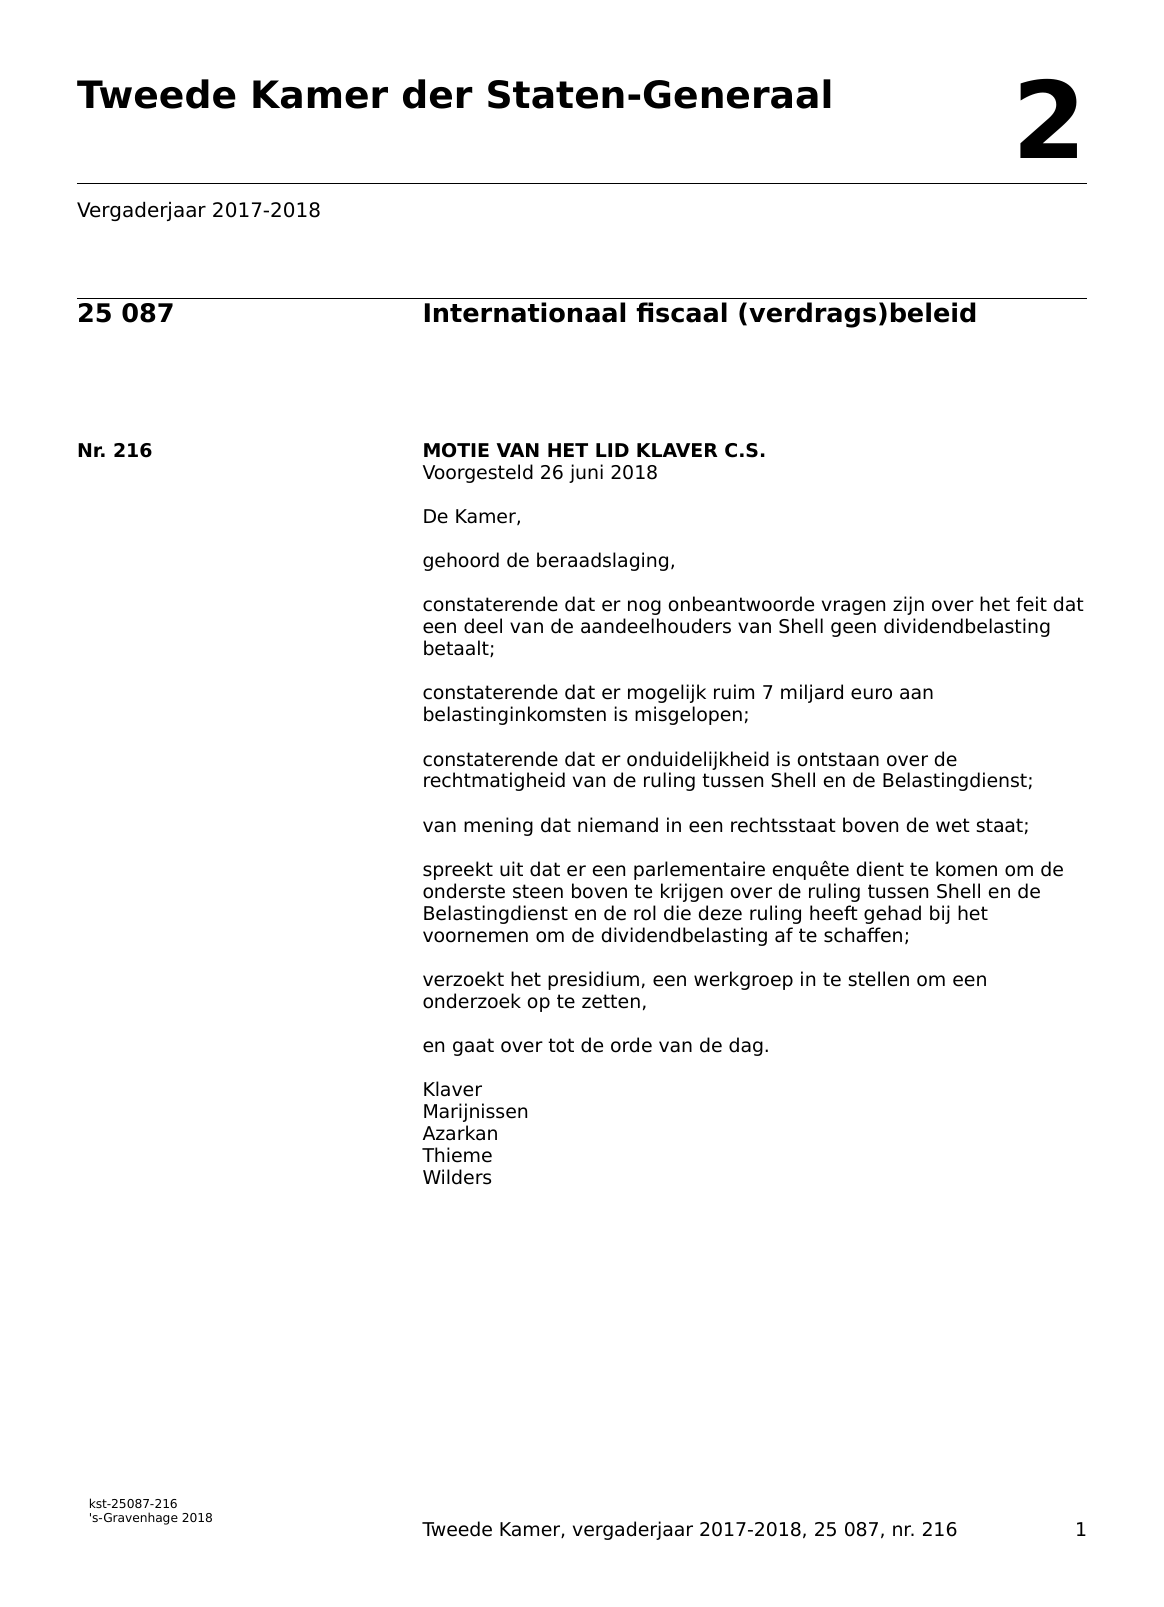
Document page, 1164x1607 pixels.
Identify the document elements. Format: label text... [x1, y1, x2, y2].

text Wilders [422, 1167, 1087, 1189]
subtitle Nr. 216 MOTIE VAN HET LID KLAVER C.S. [77, 440, 1087, 462]
text Klaver [422, 1079, 1087, 1101]
text constaterende dat er mogelijk ruim 7 miljard euro aan belastinginkomsten is misgelopen; [422, 682, 1087, 726]
text Azarkan [422, 1123, 1087, 1145]
text Voorgesteld 26 juni 2018 [422, 462, 1087, 484]
table_header 2 [886, 59, 1087, 183]
text verzoekt het presidium, een werkgroep in te stellen om een onderzoek op te zetten, [422, 969, 1087, 1013]
subtitle 25 087 Internationaal fiscaal (verdrags)beleid [77, 299, 1087, 329]
text spreekt uit dat er een parlementaire enquête dient te komen om de onderste steen boven te krijgen over de ruling tussen Shell en de Belastingdienst en de rol die deze ruling heeft gehad bij het voornemen om de dividendbelasting af te schaffen; [422, 859, 1087, 947]
text van mening dat niemand in een rechtsstaat boven de wet staat; [422, 814, 1087, 837]
text Marijnissen [422, 1101, 1087, 1123]
table_cell Vergaderjaar 2017-2018 [77, 184, 1087, 298]
text constaterende dat er nog onbeantwoorde vragen zijn over het feit dat een deel van de aandeelhouders van Shell geen dividendbelasting betaalt; [422, 594, 1087, 660]
text gehoord de beraadslaging, [422, 550, 1087, 572]
text Thieme [422, 1145, 1087, 1167]
text constaterende dat er onduidelijkheid is ontstaan over de rechtmatigheid van de ruling tussen Shell en de Belastingdienst; [422, 748, 1087, 792]
table_header Tweede Kamer der Staten-Generaal [77, 59, 886, 183]
text en gaat over tot de orde van de dag. [422, 1035, 1087, 1057]
text De Kamer, [422, 506, 1087, 528]
text kst-25087-216 [88, 1497, 323, 1511]
text 's-Gravenhage 2018 [88, 1511, 323, 1525]
